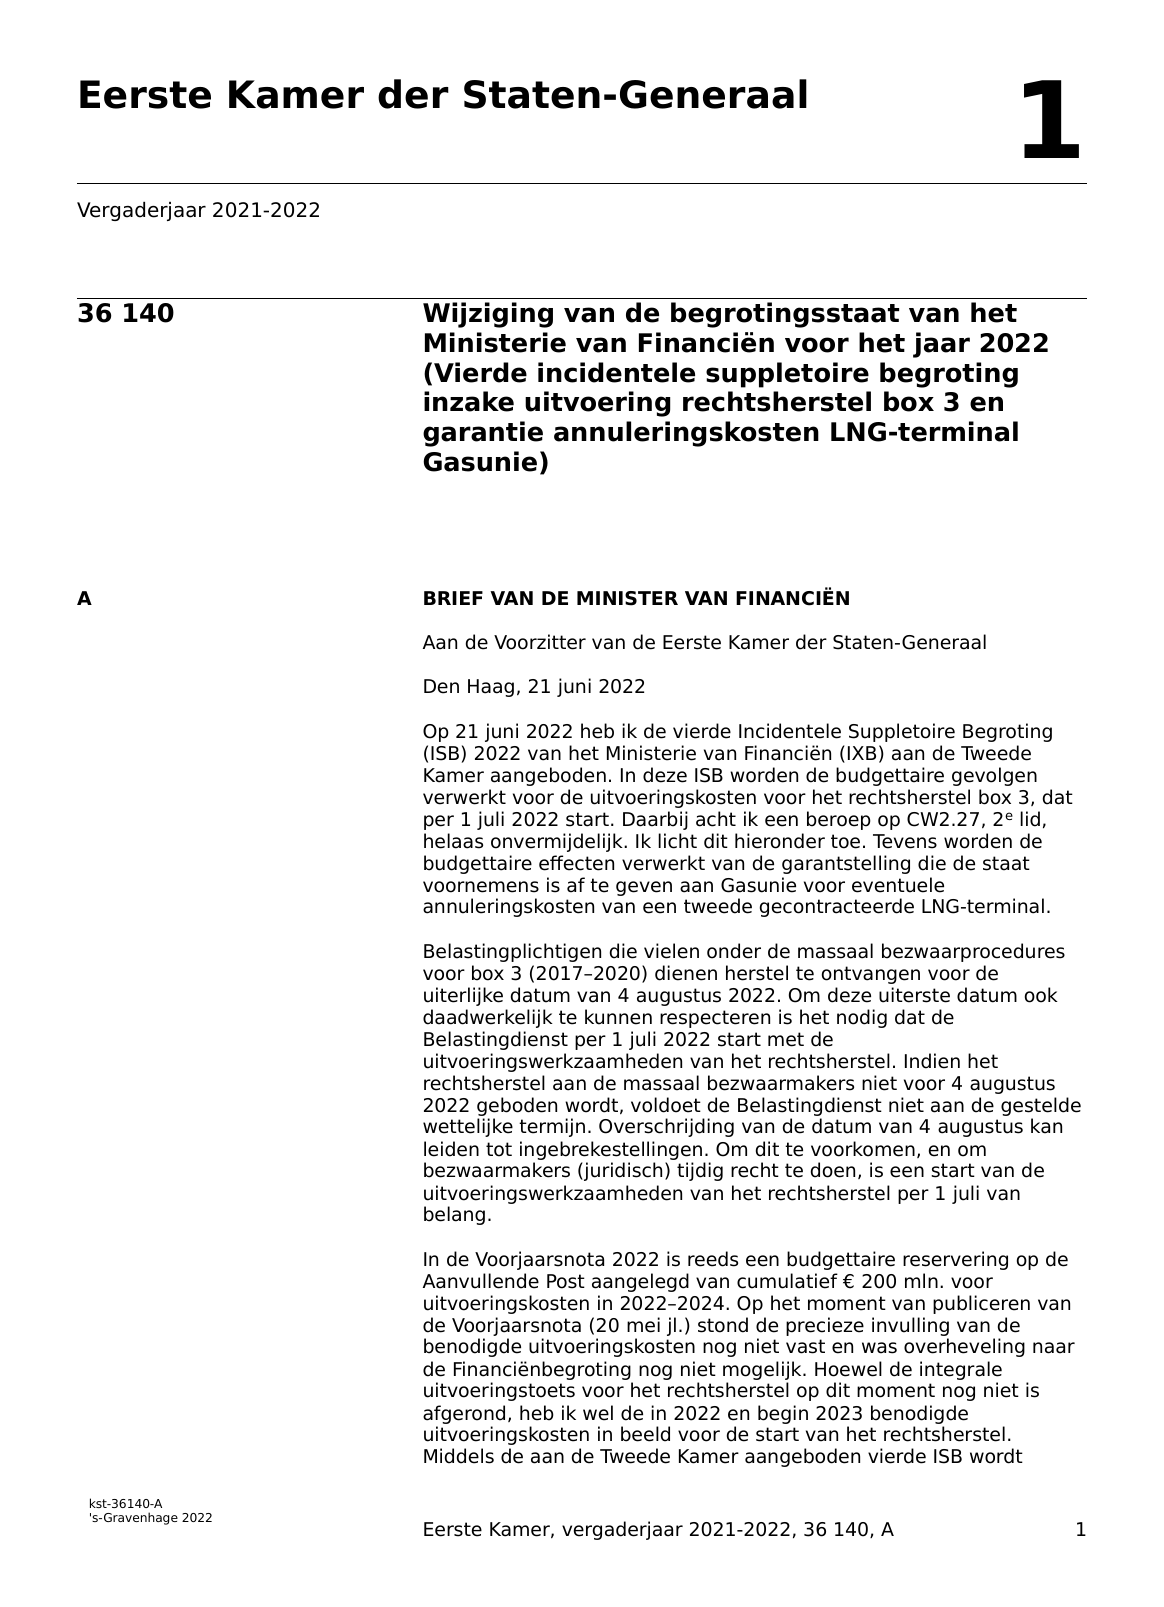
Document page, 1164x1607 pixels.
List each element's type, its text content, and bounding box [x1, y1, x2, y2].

text Den Haag, 21 juni 2022 [422, 676, 1087, 698]
text In de Voorjaarsnota 2022 is reeds een budgettaire reservering op de Aanvullende Post aangelegd van cumulatief € 200 mln. voor uitvoeringskosten in 2022–2024. Op het moment van publiceren van de Voorjaarsnota (20 mei jl.) stond de precieze invulling van de benodigde uitvoeringskosten nog niet vast en was overheveling naar de Financiënbegroting nog niet mogelijk. Hoewel de integrale uitvoeringstoets voor het rechtsherstel op dit moment nog niet is afgerond, heb ik wel de in 2022 en begin 2023 benodigde uitvoeringskosten in beeld voor de start van het rechtsherstel. Middels de aan de Tweede Kamer aangeboden vierde ISB wordt [422, 1248, 1087, 1468]
table_header Eerste Kamer der Staten-Generaal [77, 59, 886, 183]
text Op 21 juni 2022 heb ik de vierde Incidentele Suppletoire Begroting (ISB) 2022 van het Ministerie van Financiën (IXB) aan de Tweede Kamer aangeboden. In deze ISB worden de budgettaire gevolgen verwerkt voor de uitvoeringskosten voor het rechtsherstel box 3, dat per 1 juli 2022 start. Daarbij acht ik een beroep op CW2.27, 2e lid, helaas onvermijdelijk. Ik licht dit hieronder toe. Tevens worden de budgettaire effecten verwerkt van de garantstelling die de staat voornemens is af te geven aan Gasunie voor eventuele annuleringskosten van een tweede gecontracteerde LNG-terminal. [422, 721, 1087, 918]
text Aan de Voorzitter van de Eerste Kamer der Staten-Generaal [422, 632, 1087, 654]
table_header 1 [886, 59, 1087, 183]
text kst-36140-A [88, 1497, 323, 1511]
subtitle 36 140 Wijziging van de begrotingsstaat van het Ministerie van Financiën voor het jaar 2022 (Vierde incidentele suppletoire begroting inzake uitvoering rechtsherstel box 3 en garantie annuleringskosten LNG-terminal Gasunie) [77, 299, 1087, 477]
table_cell Vergaderjaar 2021-2022 [77, 184, 1087, 298]
text Belastingplichtigen die vielen onder de massaal bezwaarprocedures voor box 3 (2017–2020) dienen herstel te ontvangen voor de uiterlijke datum van 4 augustus 2022. Om deze uiterste datum ook daadwerkelijk te kunnen respecteren is het nodig dat de Belastingdienst per 1 juli 2022 start met de uitvoeringswerkzaamheden van het rechtsherstel. Indien het rechtsherstel aan de massaal bezwaarmakers niet voor 4 augustus 2022 geboden wordt, voldoet de Belastingdienst niet aan de gestelde wettelijke termijn. Overschrijding van de datum van 4 augustus kan leiden tot ingebrekestellingen. Om dit te voorkomen, en om bezwaarmakers (juridisch) tijdig recht te doen, is een start van de uitvoeringswerkzaamheden van het rechtsherstel per 1 juli van belang. [422, 941, 1087, 1226]
text 's-Gravenhage 2022 [88, 1511, 323, 1525]
subtitle A BRIEF VAN DE MINISTER VAN FINANCIËN [77, 588, 1087, 610]
